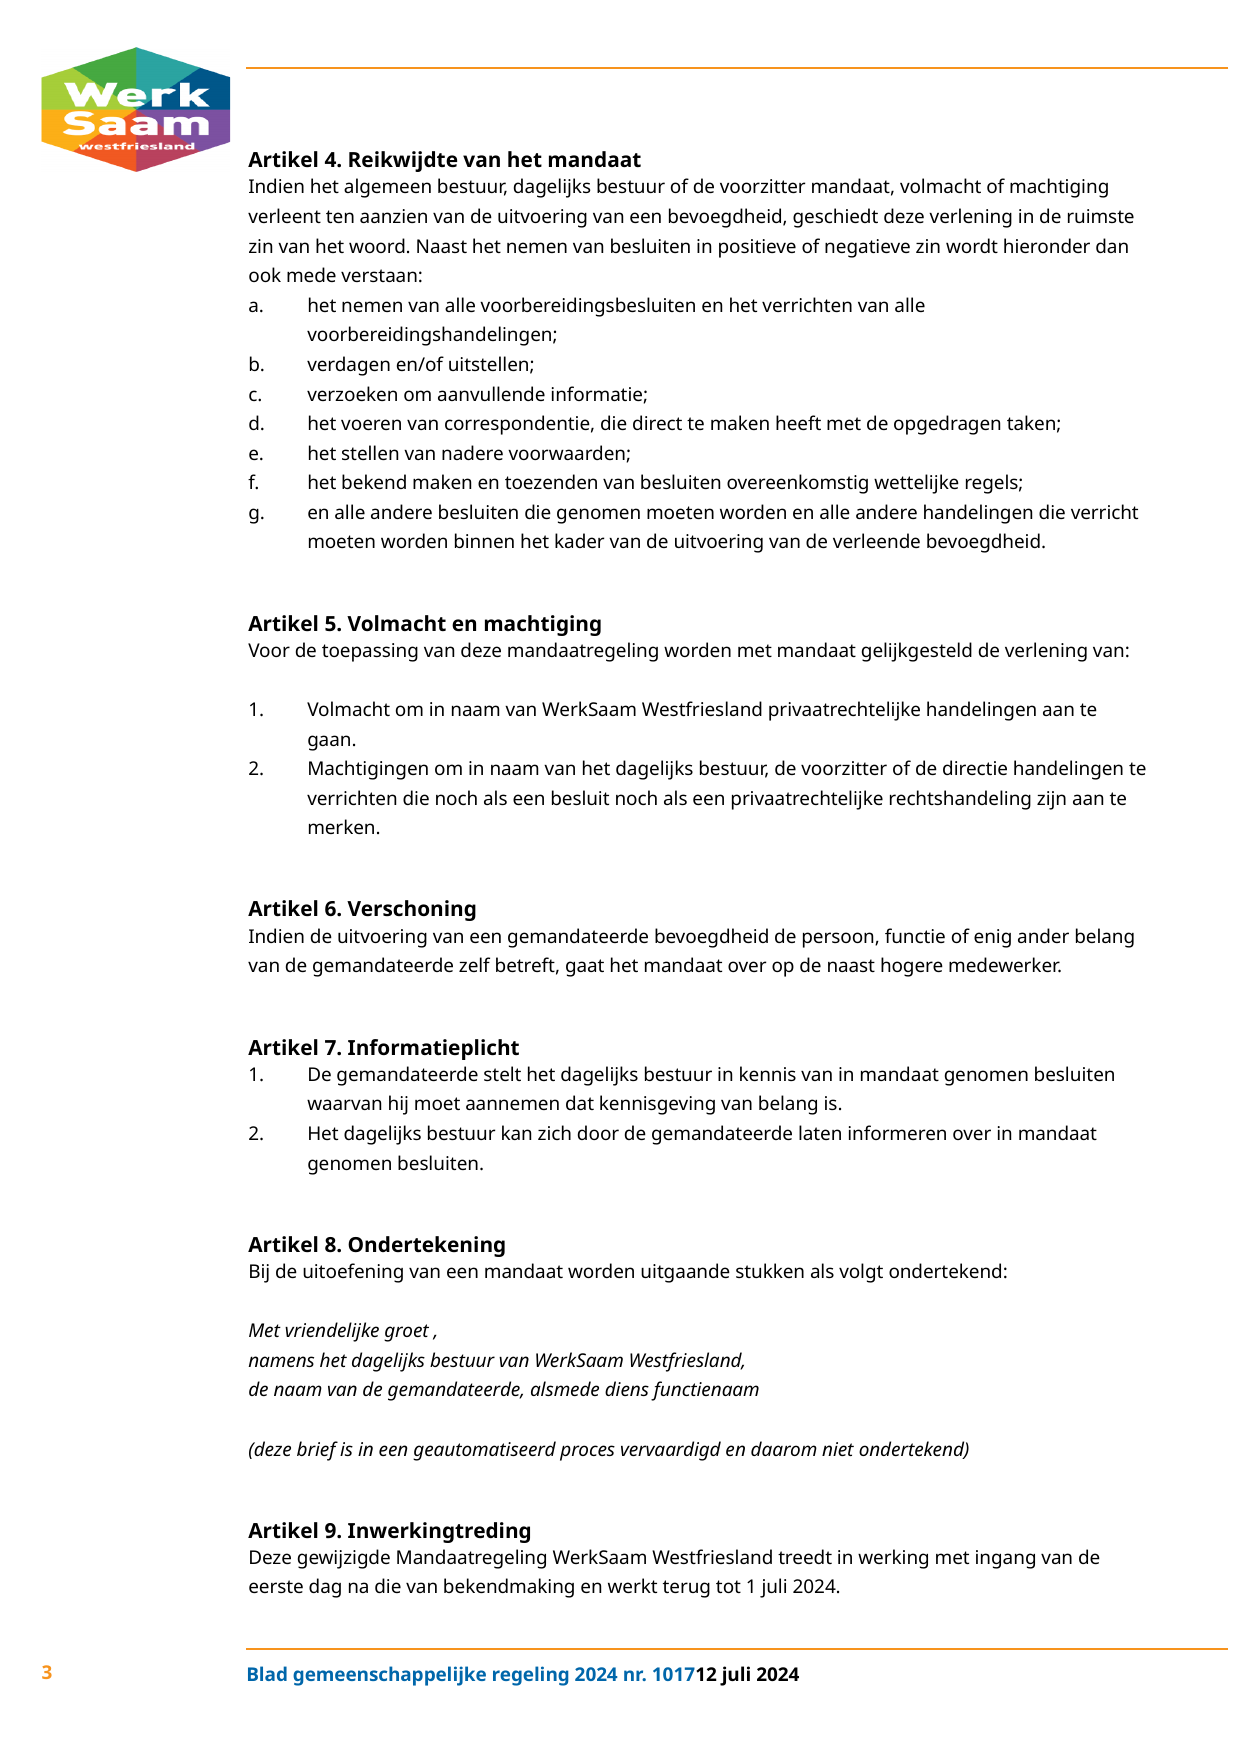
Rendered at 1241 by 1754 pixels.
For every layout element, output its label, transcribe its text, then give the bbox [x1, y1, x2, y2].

list het bekend maken en toezenden van besluiten overeenkomstig wettelijke regels; [248, 469, 1152, 495]
text Indien het algemeen bestuur, dagelijks bestuur of de voorzitter mandaat, volmacht of machtiging verleent ten aanzien van de uitvoering van een bevoegdheid, geschiedt deze verlening in de ruimste zin van het woord. Naast het nemen van besluiten in positieve of negatieve zin wordt hieronder dan ook mede verstaan: [248, 174, 1152, 288]
list Volmacht om in naam van WerkSaam Westfriesland privaatrechtelijke handelingen aan te gaan. [248, 696, 1152, 752]
list het stellen van nadere voorwaarden; [248, 440, 1152, 466]
text Artikel 9. Inwerkingtreding [248, 1516, 1152, 1544]
list De gemandateerde stelt het dagelijks bestuur in kennis van in mandaat genomen besluiten waarvan hij moet aannemen dat kennisgeving van belang is. [248, 1061, 1152, 1116]
text Deze gewijzigde Mandaatregeling WerkSaam Westfriesland treedt in werking met ingang van de eerste dag na die van bekendmaking en werkt terug tot 1 juli 2024. [248, 1544, 1152, 1599]
text Artikel 7. Informatieplicht [248, 1033, 1152, 1061]
text Artikel 5. Volmacht en machtiging [248, 609, 1152, 637]
list en alle andere besluiten die genomen moeten worden en alle andere handelingen die verricht moeten worden binnen het kader van de uitvoering van de verleende bevoegdheid. [248, 499, 1152, 554]
text Artikel 4. Reikwijdte van het mandaat [248, 145, 1152, 174]
text Bij de uitoefening van een mandaat worden uitgaande stukken als volgt ondertekend: [248, 1258, 1152, 1284]
text Artikel 8. Ondertekening [248, 1230, 1152, 1258]
picture [41, 47, 231, 172]
list verdagen en/of uitstellen; [248, 351, 1152, 377]
list het voeren van correspondentie, die direct te maken heeft met de opgedragen taken; [248, 410, 1152, 436]
text (deze brief is in een geautomatiseerd proces vervaardigd en daarom niet ondertekend) [248, 1436, 1152, 1461]
list Het dagelijks bestuur kan zich door de gemandateerde laten informeren over in mandaat genomen besluiten. [248, 1120, 1152, 1176]
list Machtigingen om in naam van het dagelijks bestuur, de voorzitter of de directie handelingen te verrichten die noch als een besluit noch als een privaatrechtelijke rechtshandeling zijn aan te merken. [248, 755, 1152, 840]
text de naam van de gemandateerde, alsmede diens functienaam [248, 1377, 1152, 1402]
text Indien de uitvoering van een gemandateerde bevoegdheid de persoon, functie of enig ander belang van de gemandateerde zelf betreft, gaat het mandaat over op de naast hogere medewerker. [248, 923, 1152, 978]
list het nemen van alle voorbereidingsbesluiten en het verrichten van alle voorbereidingshandelingen; [248, 292, 1152, 347]
list verzoeken om aanvullende informatie; [248, 381, 1152, 406]
text Met vriendelijke groet , [248, 1317, 1152, 1343]
text namens het dagelijks bestuur van WerkSaam Westfriesland, [248, 1347, 1152, 1373]
text Artikel 6. Verschoning [248, 894, 1152, 923]
text Voor de toepassing van deze mandaatregeling worden met mandaat gelijkgesteld de verlening van: [248, 637, 1152, 663]
